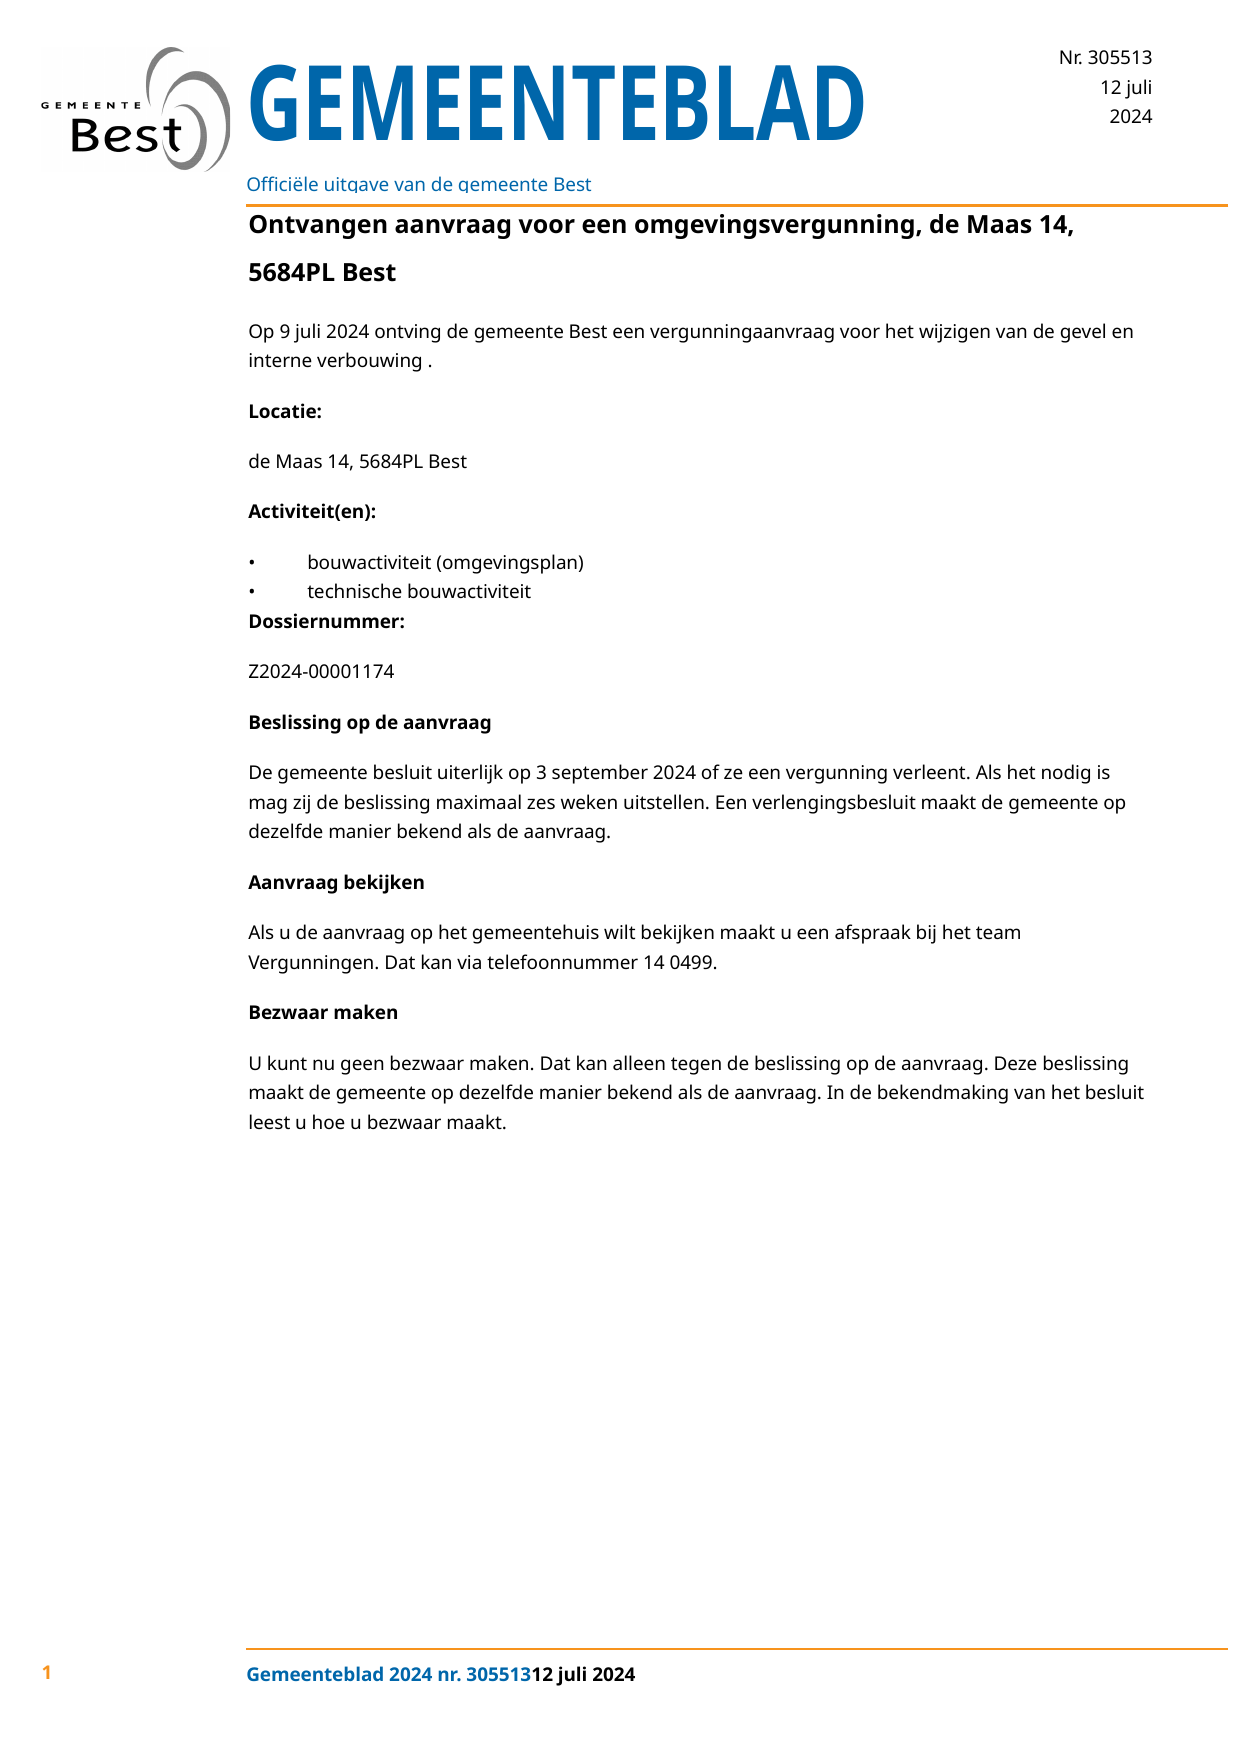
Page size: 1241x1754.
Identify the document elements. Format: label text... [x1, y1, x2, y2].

text de Maas 14, 5684PL Best [248, 448, 1152, 474]
text U kunt nu geen bezwaar maken. Dat kan alleen tegen de beslissing op de aanvraag. Deze beslissing maakt de gemeente op dezelfde manier bekend als de aanvraag. In de bekendmaking van het besluit leest u hoe u bezwaar maakt. [248, 1050, 1152, 1135]
list technische bouwactiviteit [248, 579, 1152, 604]
text Ontvangen aanvraag voor een omgevingsvergunning, de Maas 14, 5684PL Best [248, 207, 1152, 288]
text Locatie: [248, 398, 1152, 424]
text Aanvraag bekijken [248, 869, 1152, 895]
text Bezwaar maken [248, 999, 1152, 1025]
text Activiteit(en): [248, 499, 1152, 524]
text Beslissing op de aanvraag [248, 709, 1152, 735]
text Z2024-00001174 [248, 659, 1152, 684]
picture [41, 47, 231, 172]
text Dossiernummer: [248, 608, 1152, 634]
text De gemeente besluit uiterlijk op 3 september 2024 of ze een vergunning verleent. Als het nodig is mag zij de beslissing maximaal zes weken uitstellen. Een verlengingsbesluit maakt de gemeente op dezelfde manier bekend als de aanvraag. [248, 759, 1152, 844]
text Op 9 juli 2024 ontving de gemeente Best een vergunningaanvraag voor het wijzigen van de gevel en interne verbouwing . [248, 318, 1152, 373]
text Als u de aanvraag op het gemeentehuis wilt bekijken maakt u een afspraak bij het team Vergunningen. Dat kan via telefoonnummer 14 0499. [248, 919, 1152, 975]
list bouwactiviteit (omgevingsplan) [248, 549, 1152, 575]
